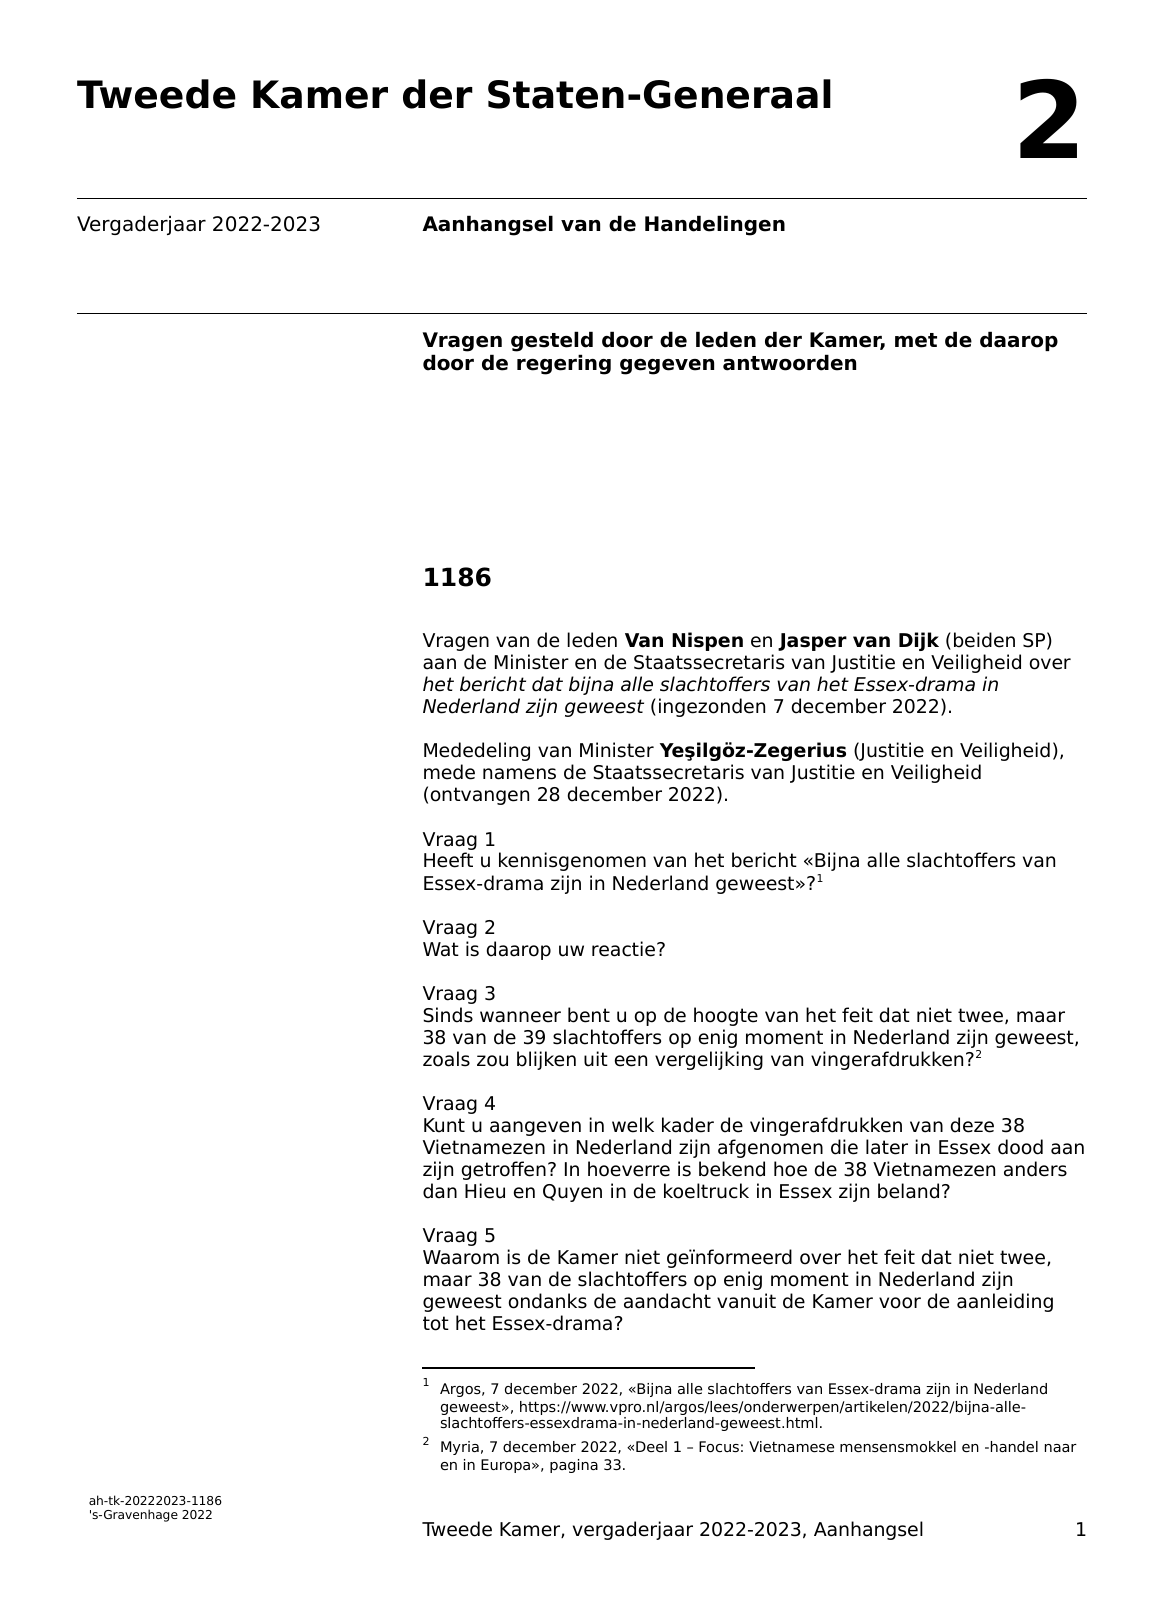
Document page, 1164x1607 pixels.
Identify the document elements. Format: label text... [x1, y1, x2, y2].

table_header 2 [886, 59, 1087, 198]
table_cell [77, 314, 422, 375]
text Myria, 7 december 2022, «Deel 1 – Focus: Vietnamese mensensmokkel en -handel naar en in Europa», pagina 33. [422, 1435, 1087, 1474]
text 1186 [422, 563, 1087, 592]
text Waarom is de Kamer niet geïnformeerd over het feit dat niet twee, maar 38 van de slachtoffers op enig moment in Nederland zijn geweest ondanks de aandacht vanuit de Kamer voor de aanleiding tot het Essex-drama? [422, 1247, 1087, 1335]
text Vraag 5 [422, 1225, 1087, 1247]
table_cell Vragen gesteld door de leden der Kamer, met de daarop door de regering gegeven antwoorden [422, 314, 1087, 375]
text Vraag 4 [422, 1093, 1087, 1115]
text Vragen van de leden Van Nispen en Jasper van Dijk (beiden SP) aan de Minister en de Staatssecretaris van Justitie en Veiligheid over het bericht dat bijna alle slachtoffers van het Essex-drama in Nederland zijn geweest (ingezonden 7 december 2022). [422, 630, 1087, 718]
text Argos, 7 december 2022, «Bijna alle slachtoffers van Essex-drama zijn in Nederland geweest», https://www.vpro.nl/argos/lees/onderwerpen/artikelen/2022/bijna-alle-slachtoffers-essexdrama-in-nederland-geweest.html. [422, 1377, 1087, 1432]
table_header Tweede Kamer der Staten-Generaal [77, 59, 886, 198]
table_cell Vergaderjaar 2022-2023 [77, 199, 422, 313]
text Vraag 3 [422, 983, 1087, 1005]
text Kunt u aangeven in welk kader de vingerafdrukken van deze 38 Vietnamezen in Nederland zijn afgenomen die later in Essex dood aan zijn getroffen? In hoeverre is bekend hoe de 38 Vietnamezen anders dan Hieu en Quyen in de koeltruck in Essex zijn beland? [422, 1115, 1087, 1203]
text Vraag 1 [422, 828, 1087, 850]
text Mededeling van Minister Yeşilgöz-Zegerius (Justitie en Veiligheid), mede namens de Staatssecretaris van Justitie en Veiligheid (ontvangen 28 december 2022). [422, 740, 1087, 806]
text Heeft u kennisgenomen van het bericht «Bijna alle slachtoffers van Essex-drama zijn in Nederland geweest»? [422, 850, 1087, 894]
text ah-tk-20222023-1186 [88, 1494, 323, 1508]
text Sinds wanneer bent u op de hoogte van het feit dat niet twee, maar 38 van de 39 slachtoffers op enig moment in Nederland zijn geweest, zoals zou blijken uit een vergelijking van vingerafdrukken? [422, 1005, 1087, 1071]
table_cell Aanhangsel van de Handelingen [422, 199, 1087, 313]
text Vraag 2 [422, 917, 1087, 938]
text 's-Gravenhage 2022 [88, 1508, 323, 1522]
text Wat is daarop uw reactie? [422, 938, 1087, 961]
